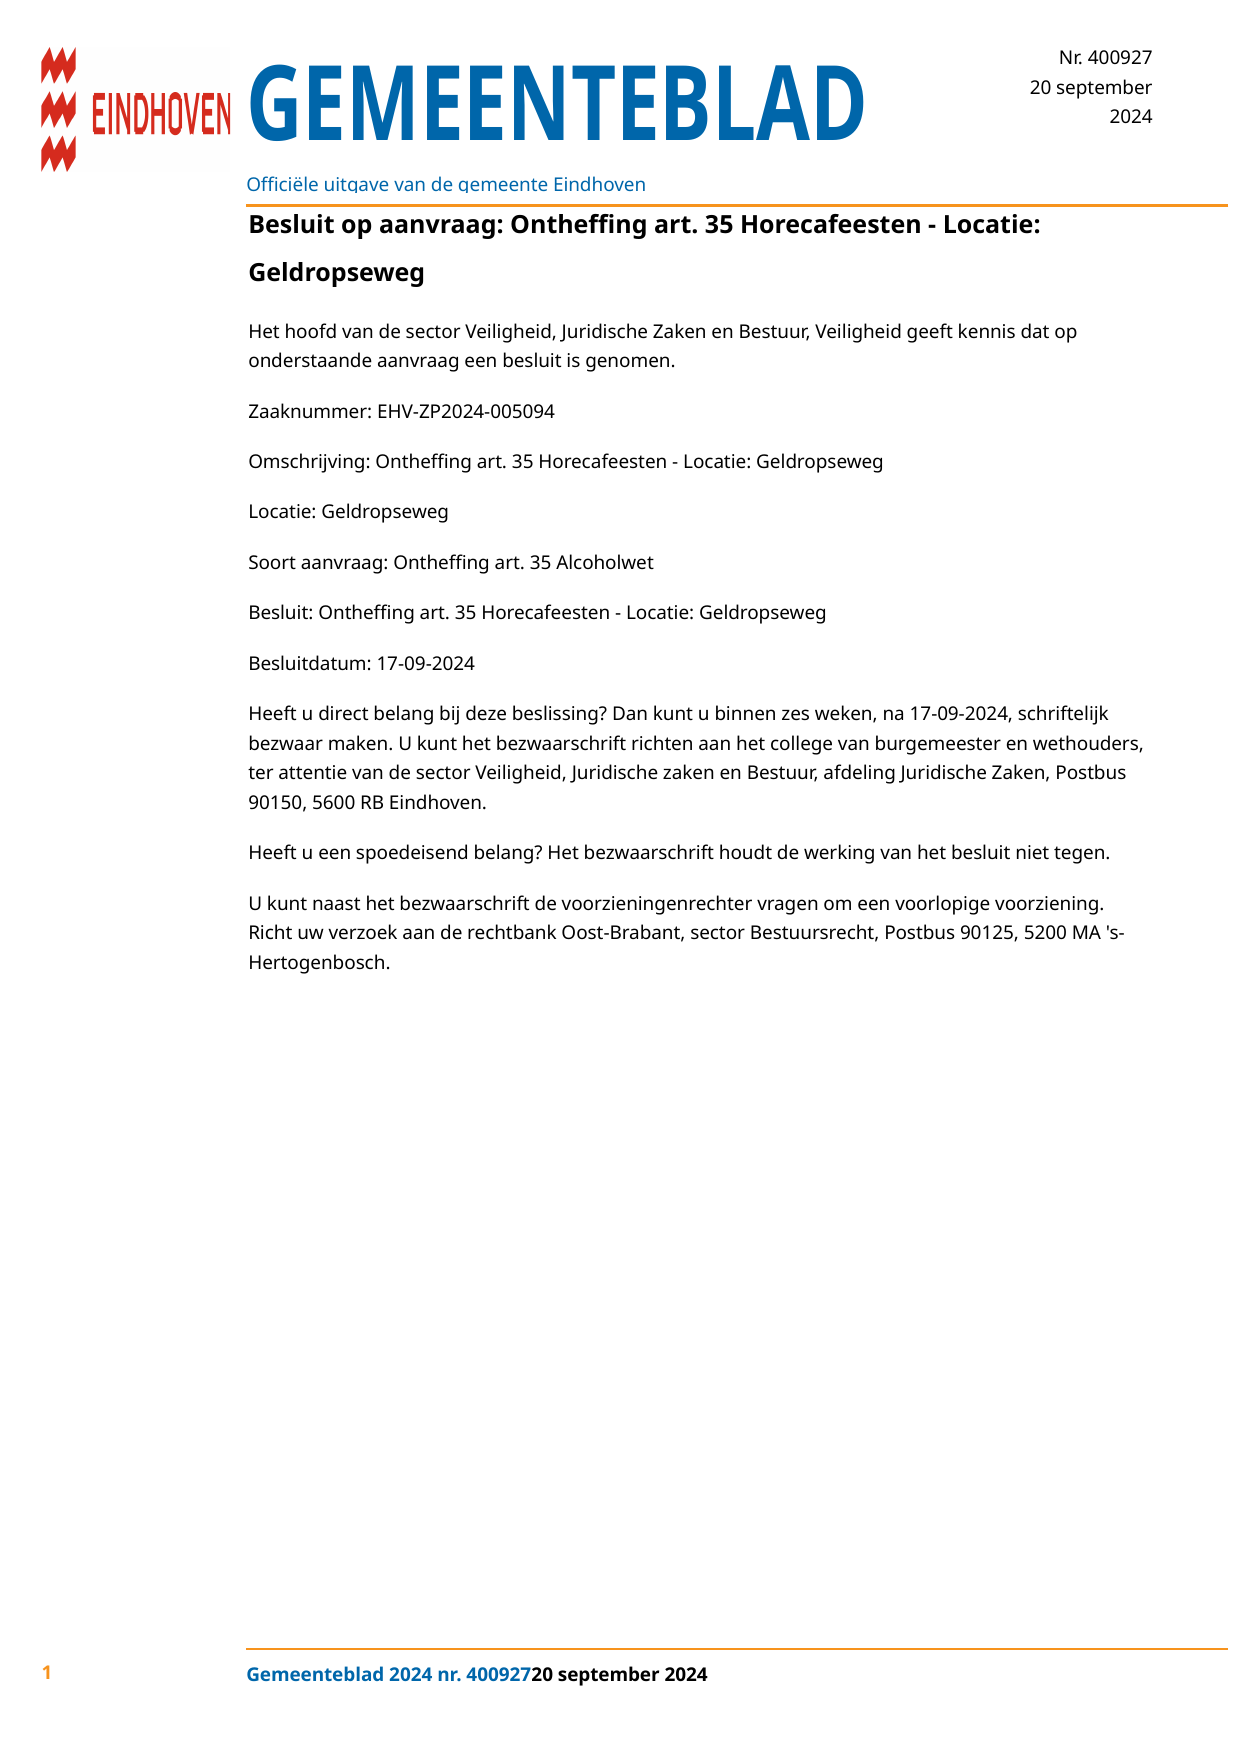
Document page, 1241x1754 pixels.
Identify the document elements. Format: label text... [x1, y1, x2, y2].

text Omschrijving: Ontheffing art. 35 Horecafeesten - Locatie: Geldropseweg [248, 448, 1152, 474]
text Het hoofd van de sector Veiligheid, Juridische Zaken en Bestuur, Veiligheid geeft kennis dat op onderstaande aanvraag een besluit is genomen. [248, 318, 1152, 373]
text Besluit op aanvraag: Ontheffing art. 35 Horecafeesten - Locatie: Geldropseweg [248, 207, 1152, 288]
text Soort aanvraag: Ontheffing art. 35 Alcoholwet [248, 549, 1152, 575]
text Heeft u direct belang bij deze beslissing? Dan kunt u binnen zes weken, na 17-09-2024, schriftelijk bezwaar maken. U kunt het bezwaarschrift richten aan het college van burgemeester en wethouders, ter attentie van de sector Veiligheid, Juridische zaken en Bestuur, afdeling Juridische Zaken, Postbus 90150, 5600 RB Eindhoven. [248, 700, 1152, 815]
picture [41, 47, 231, 172]
text Heeft u een spoedeisend belang? Het bezwaarschrift houdt de werking van het besluit niet tegen. [248, 839, 1152, 865]
text Zaaknummer: EHV-ZP2024-005094 [248, 398, 1152, 424]
text U kunt naast het bezwaarschrift de voorzieningenrechter vragen om een voorlopige voorziening. Richt uw verzoek aan de rechtbank Oost-Brabant, sector Bestuursrecht, Postbus 90125, 5200 MA 's-Hertogenbosch. [248, 890, 1152, 975]
text Locatie: Geldropseweg [248, 499, 1152, 524]
text Besluit: Ontheffing art. 35 Horecafeesten - Locatie: Geldropseweg [248, 599, 1152, 625]
text Besluitdatum: 17-09-2024 [248, 650, 1152, 676]
